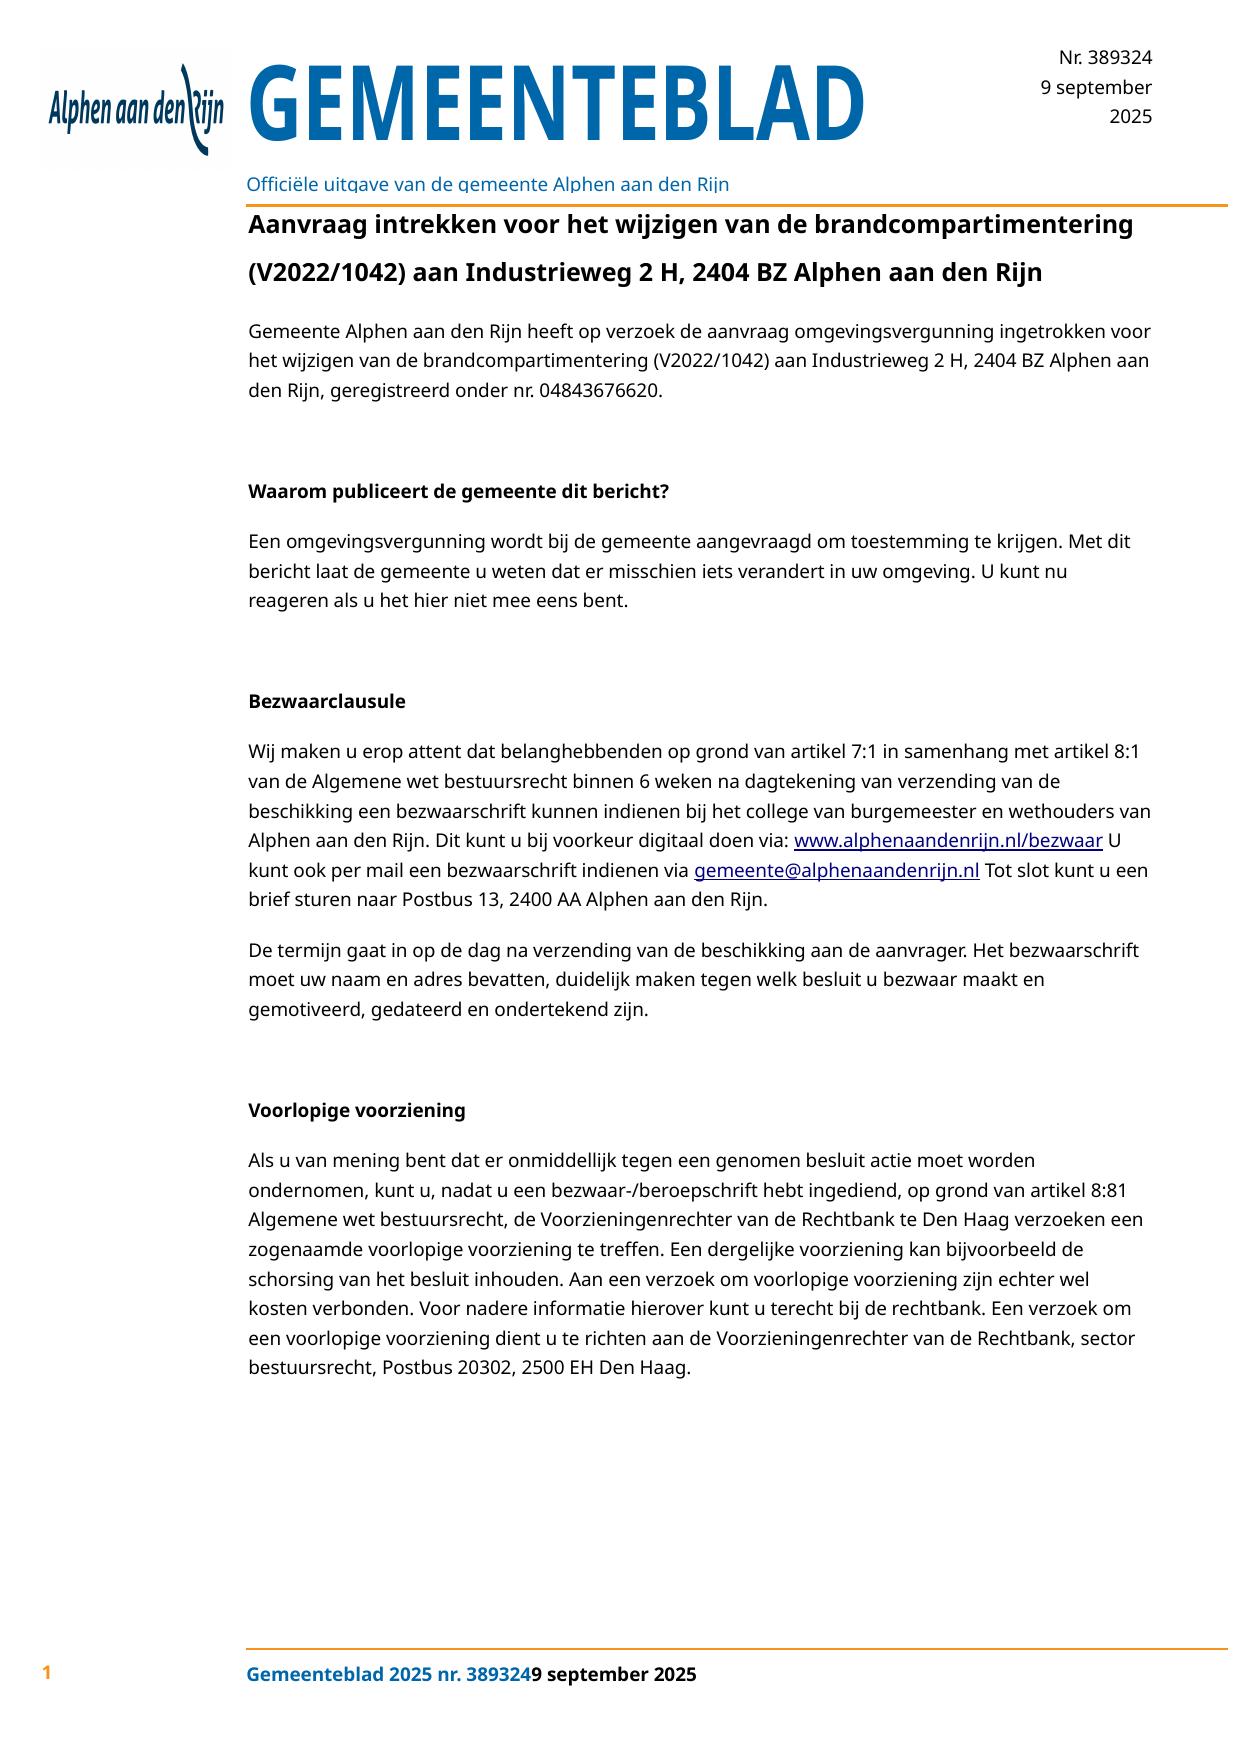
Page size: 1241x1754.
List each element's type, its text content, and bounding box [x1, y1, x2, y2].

text Voorlopige voorziening [248, 1097, 1152, 1123]
text Wij maken u erop attent dat belanghebbenden op grond van artikel 7:1 in samenhang met artikel 8:1 van de Algemene wet bestuursrecht binnen 6 weken na dagtekening van verzending van de beschikking een bezwaarschrift kunnen indienen bij het college van burgemeester en wethouders van Alphen aan den Rijn. Dit kunt u bij voorkeur digitaal doen via: www.alphenaandenrijn.nl/bezwaar U kunt ook per mail een bezwaarschrift indienen via gemeente@alphenaandenrijn.nl Tot slot kunt u een brief sturen naar Postbus 13, 2400 AA Alphen aan den Rijn. [248, 739, 1152, 912]
picture [41, 47, 231, 172]
text Een omgevingsvergunning wordt bij de gemeente aangevraagd om toestemming te krijgen. Met dit bericht laat de gemeente u weten dat er misschien iets verandert in uw omgeving. U kunt nu reageren als u het hier niet mee eens bent. [248, 528, 1152, 613]
text Gemeente Alphen aan den Rijn heeft op verzoek de aanvraag omgevingsvergunning ingetrokken voor het wijzigen van de brandcompartimentering (V2022/1042) aan Industrieweg 2 H, 2404 BZ Alphen aan den Rijn, geregistreerd onder nr. 04843676620. [248, 318, 1152, 403]
text Waarom publiceert de gemeente dit bericht? [248, 478, 1152, 504]
text Aanvraag intrekken voor het wijzigen van de brandcompartimentering (V2022/1042) aan Industrieweg 2 H, 2404 BZ Alphen aan den Rijn [248, 207, 1152, 288]
text Als u van mening bent dat er onmiddellijk tegen een genomen besluit actie moet worden ondernomen, kunt u, nadat u een bezwaar-/beroepschrift hebt ingediend, op grond van artikel 8:81 Algemene wet bestuursrecht, de Voorzieningenrechter van de Rechtbank te Den Haag verzoeken een zogenaamde voorlopige voorziening te treffen. Een dergelijke voorziening kan bijvoorbeeld de schorsing van het besluit inhouden. Aan een verzoek om voorlopige voorziening zijn echter wel kosten verbonden. Voor nadere informatie hierover kunt u terecht bij de rechtbank. Een verzoek om een voorlopige voorziening dient u te richten aan de Voorzieningenrechter van de Rechtbank, sector bestuursrecht, Postbus 20302, 2500 EH Den Haag. [248, 1147, 1152, 1380]
text Bezwaarclausule [248, 688, 1152, 714]
text De termijn gaat in op de dag na verzending van de beschikking aan de aanvrager. Het bezwaarschrift moet uw naam en adres bevatten, duidelijk maken tegen welk besluit u bezwaar maakt en gemotiveerd, gedateerd en ondertekend zijn. [248, 937, 1152, 1022]
